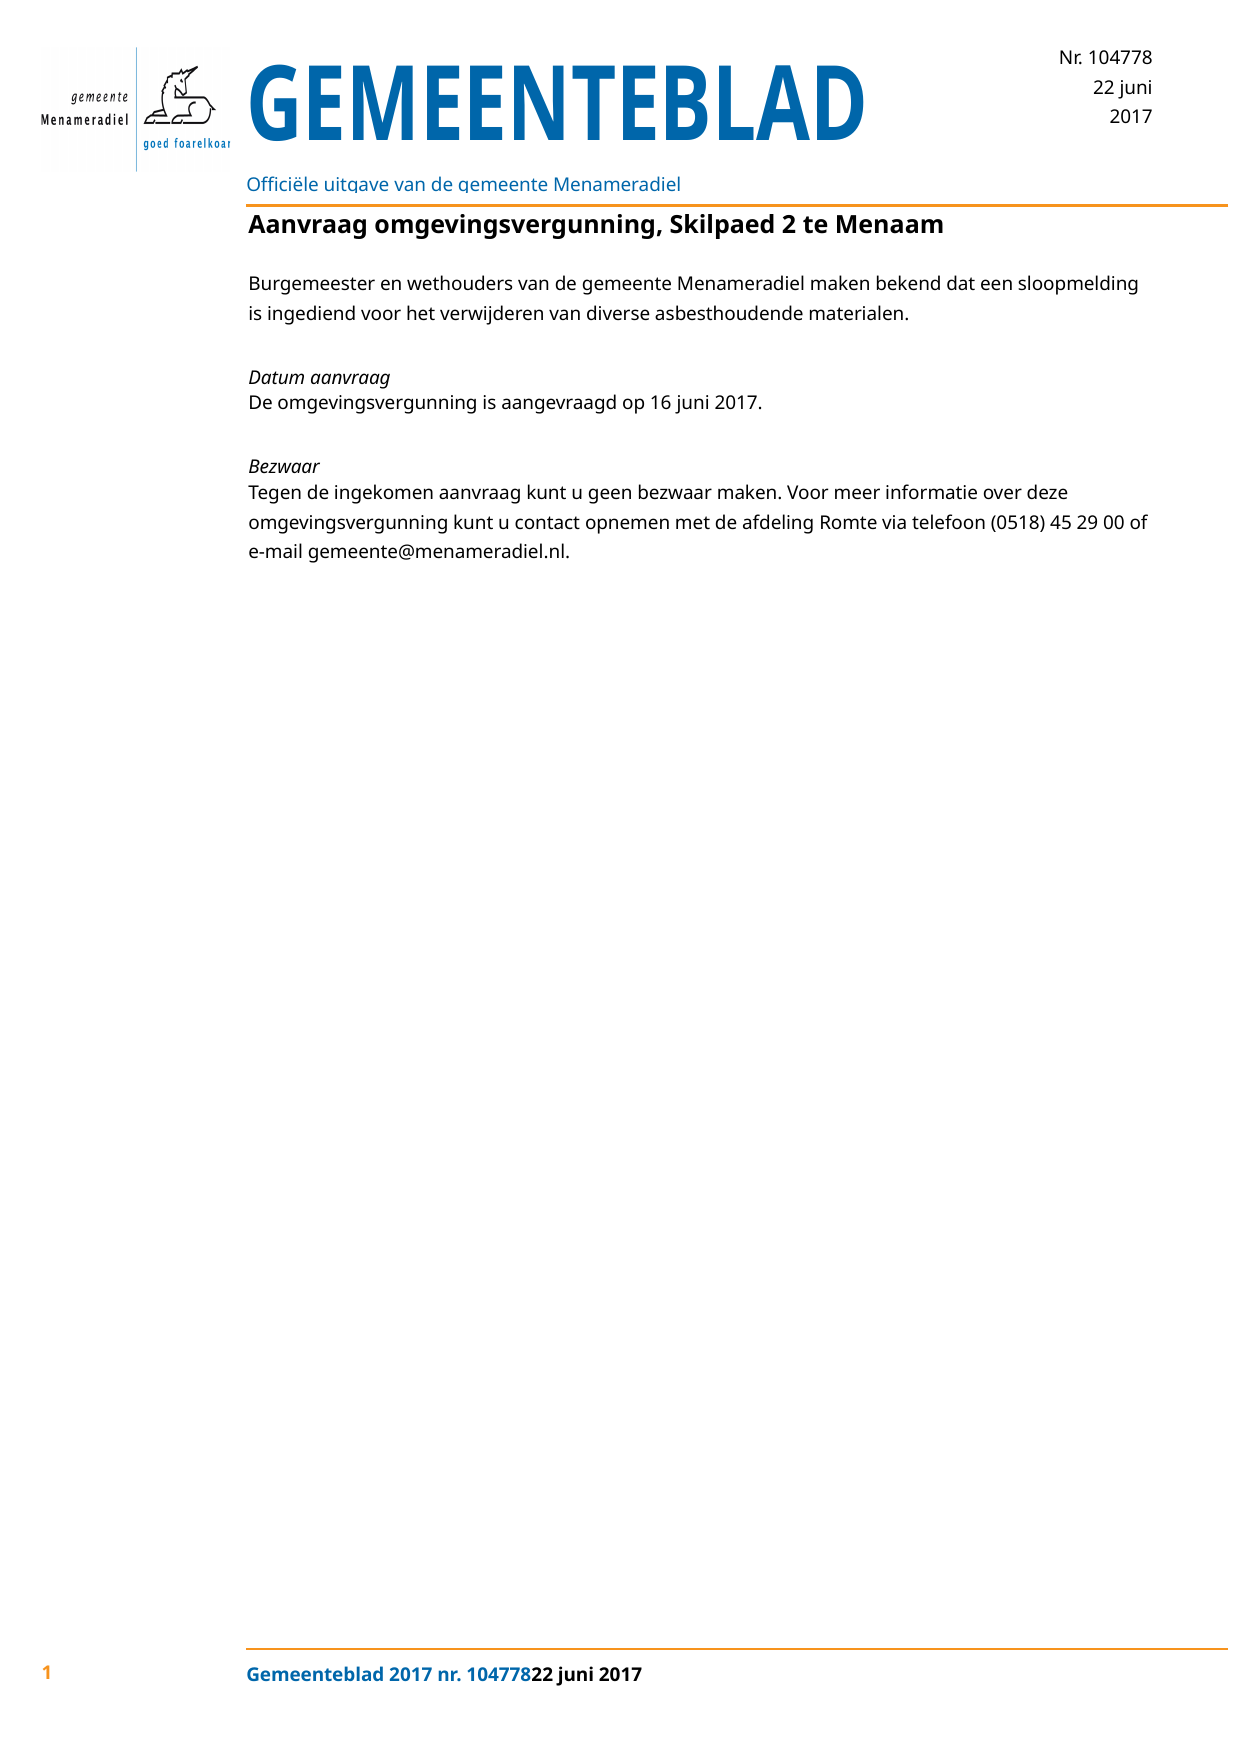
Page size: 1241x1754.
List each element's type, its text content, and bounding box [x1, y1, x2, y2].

text De omgevingsvergunning is aangevraagd op 16 juni 2017. [248, 389, 1152, 415]
text Burgemeester en wethouders van de gemeente Menameradiel maken bekend dat een sloopmelding is ingediend voor het verwijderen van diverse asbesthoudende materialen. [248, 270, 1152, 326]
picture [41, 47, 231, 172]
text Aanvraag omgevingsvergunning, Skilpaed 2 te Menaam [248, 207, 1152, 241]
text Tegen de ingekomen aanvraag kunt u geen bezwaar maken. Voor meer informatie over deze omgevingsvergunning kunt u contact opnemen met de afdeling Romte via telefoon (0518) 45 29 00 of e-mail gemeente@menameradiel.nl. [248, 479, 1152, 564]
text Bezwaar [248, 453, 1152, 479]
text Datum aanvraag [248, 364, 1152, 389]
